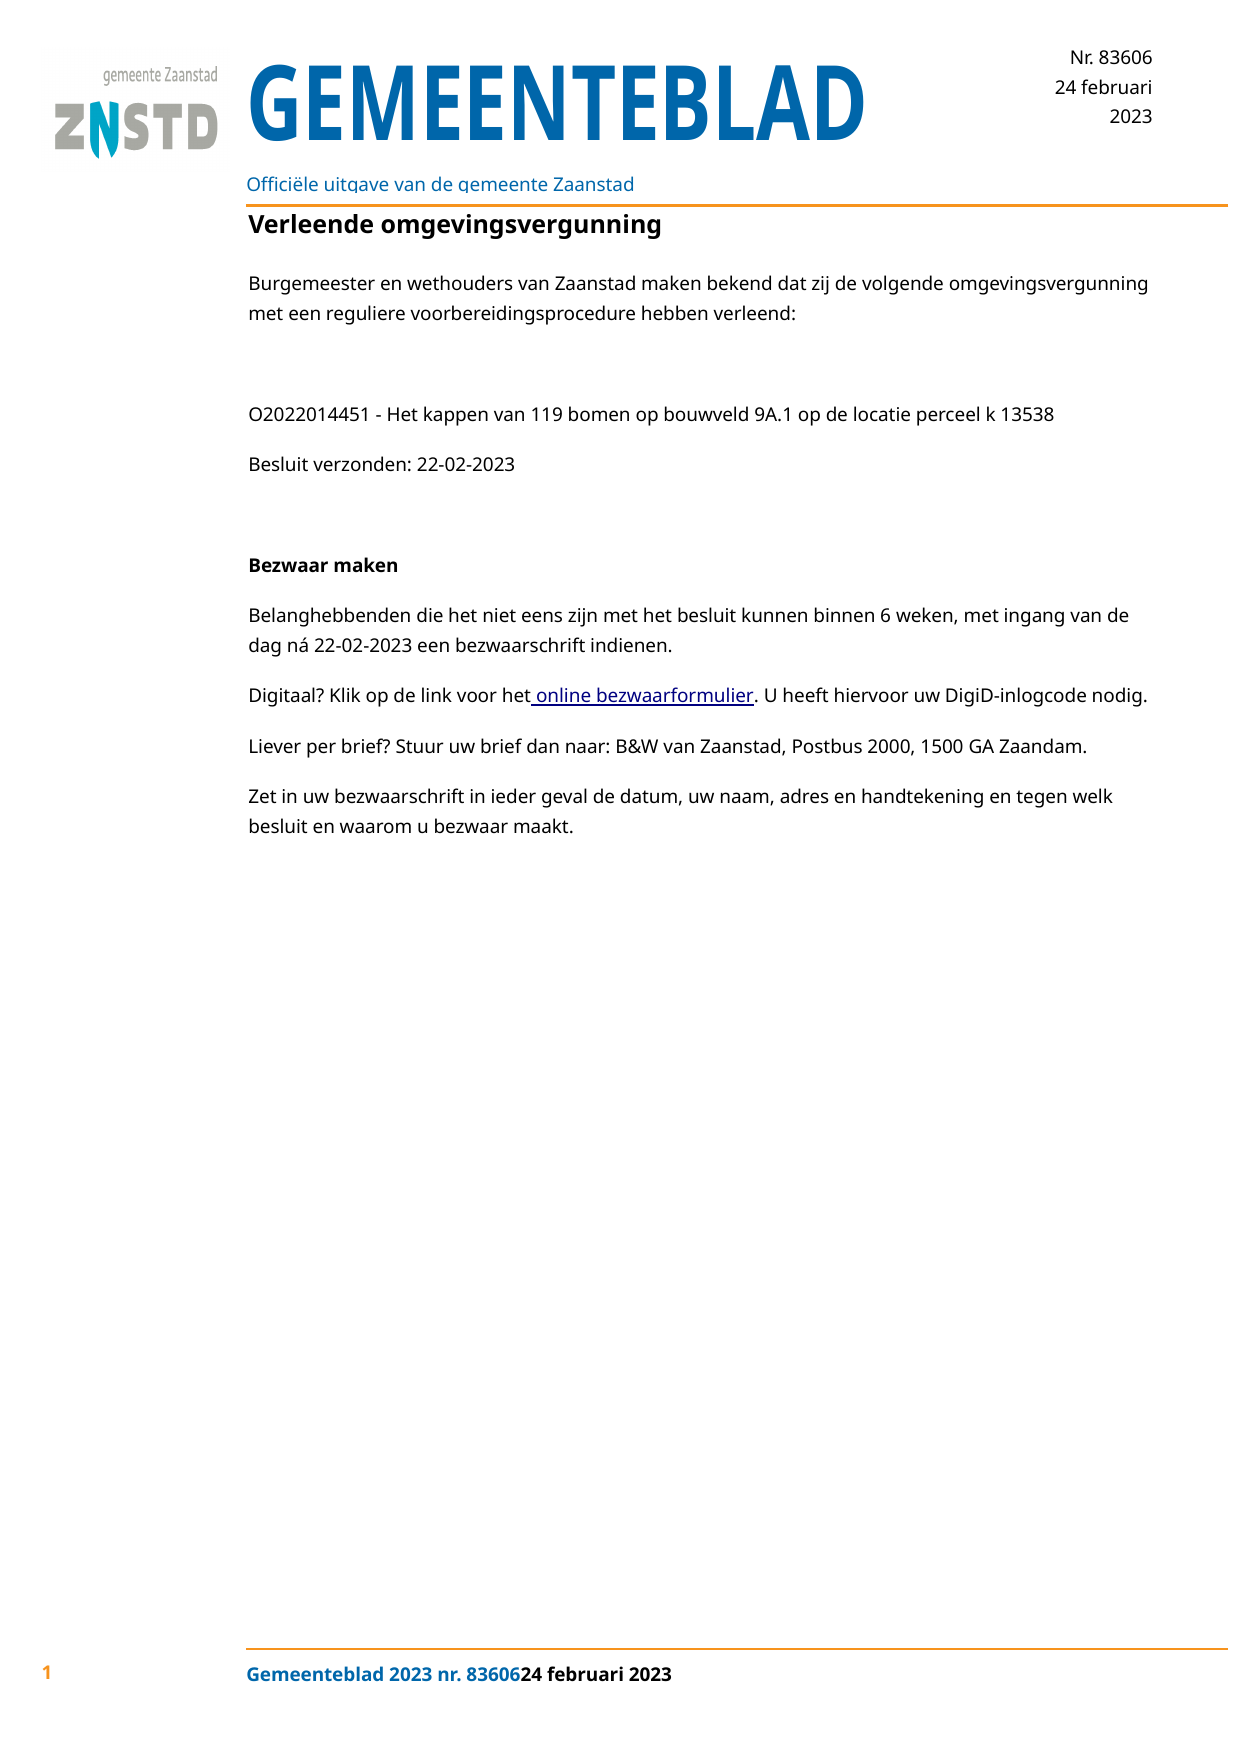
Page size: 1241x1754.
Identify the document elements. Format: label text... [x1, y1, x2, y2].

text Zet in uw bezwaarschrift in ieder geval de datum, uw naam, adres en handtekening en tegen welk besluit en waarom u bezwaar maakt. [248, 783, 1152, 838]
text Belanghebbenden die het niet eens zijn met het besluit kunnen binnen 6 weken, met ingang van de dag ná 22-02-2023 een bezwaarschrift indienen. [248, 602, 1152, 658]
text Verleende omgevingsvergunning [248, 207, 1152, 241]
picture [41, 47, 231, 172]
text Besluit verzonden: 22-02-2023 [248, 451, 1152, 477]
text Burgemeester en wethouders van Zaanstad maken bekend dat zij de volgende omgevingsvergunning met een reguliere voorbereidingsprocedure hebben verleend: [248, 270, 1152, 326]
text Digitaal? Klik op de link voor het online bezwaarformulier. U heeft hiervoor uw DigiD-inlogcode nodig. [248, 682, 1152, 708]
text Liever per brief? Stuur uw brief dan naar: B&W van Zaanstad, Postbus 2000, 1500 GA Zaandam. [248, 733, 1152, 758]
text O2022014451 - Het kappen van 119 bomen op bouwveld 9A.1 op de locatie perceel k 13538 [248, 401, 1152, 426]
text Bezwaar maken [248, 552, 1152, 578]
